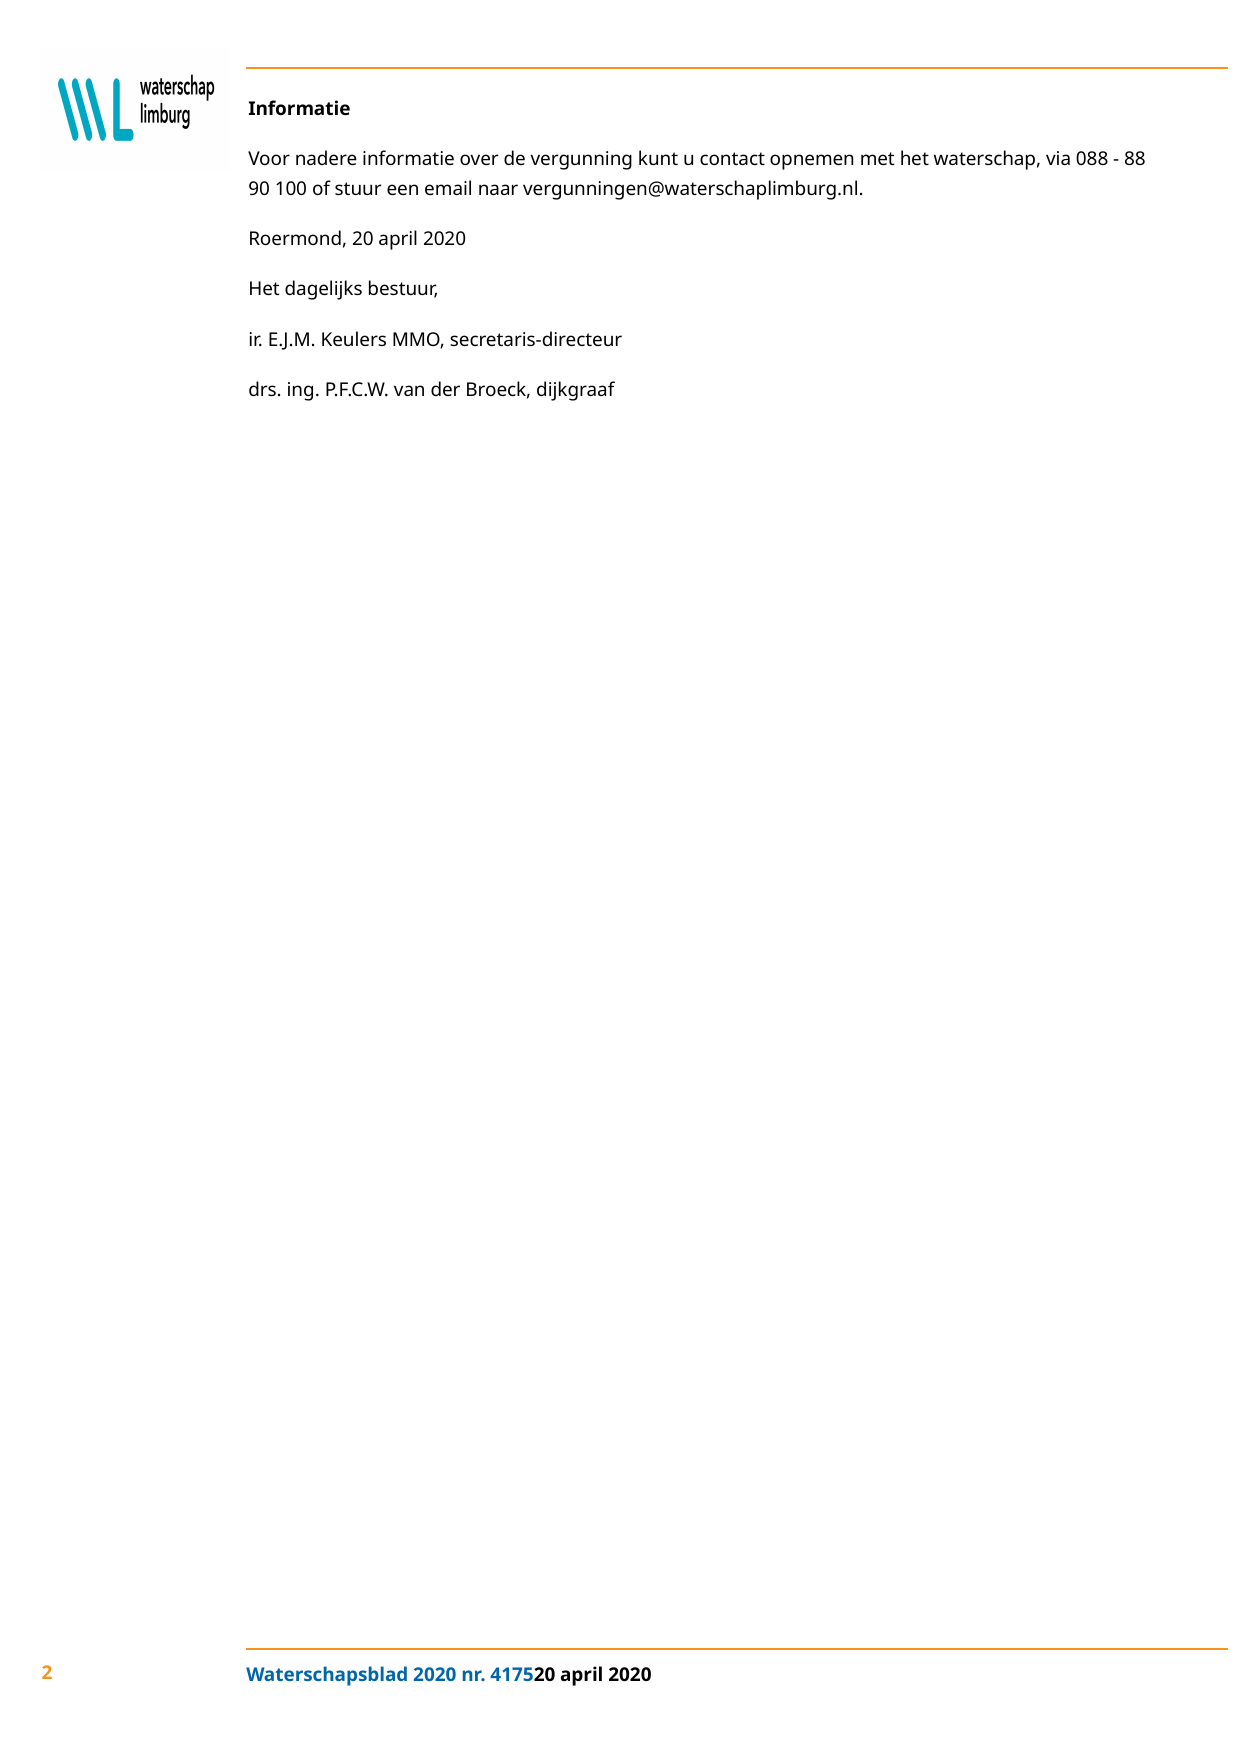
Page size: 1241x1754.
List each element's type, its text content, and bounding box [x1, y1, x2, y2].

picture [41, 47, 231, 172]
text Voor nadere informatie over de vergunning kunt u contact opnemen met het waterschap, via 088 - 88 90 100 of stuur een email naar vergunningen@waterschaplimburg.nl. [248, 145, 1152, 201]
text ir. E.J.M. Keulers MMO, secretaris-directeur [248, 326, 1152, 352]
text Het dagelijks bestuur, [248, 276, 1152, 301]
text Informatie [248, 95, 1152, 121]
text drs. ing. P.F.C.W. van der Broeck, dijkgraaf [248, 376, 1152, 402]
text Roermond, 20 april 2020 [248, 225, 1152, 251]
